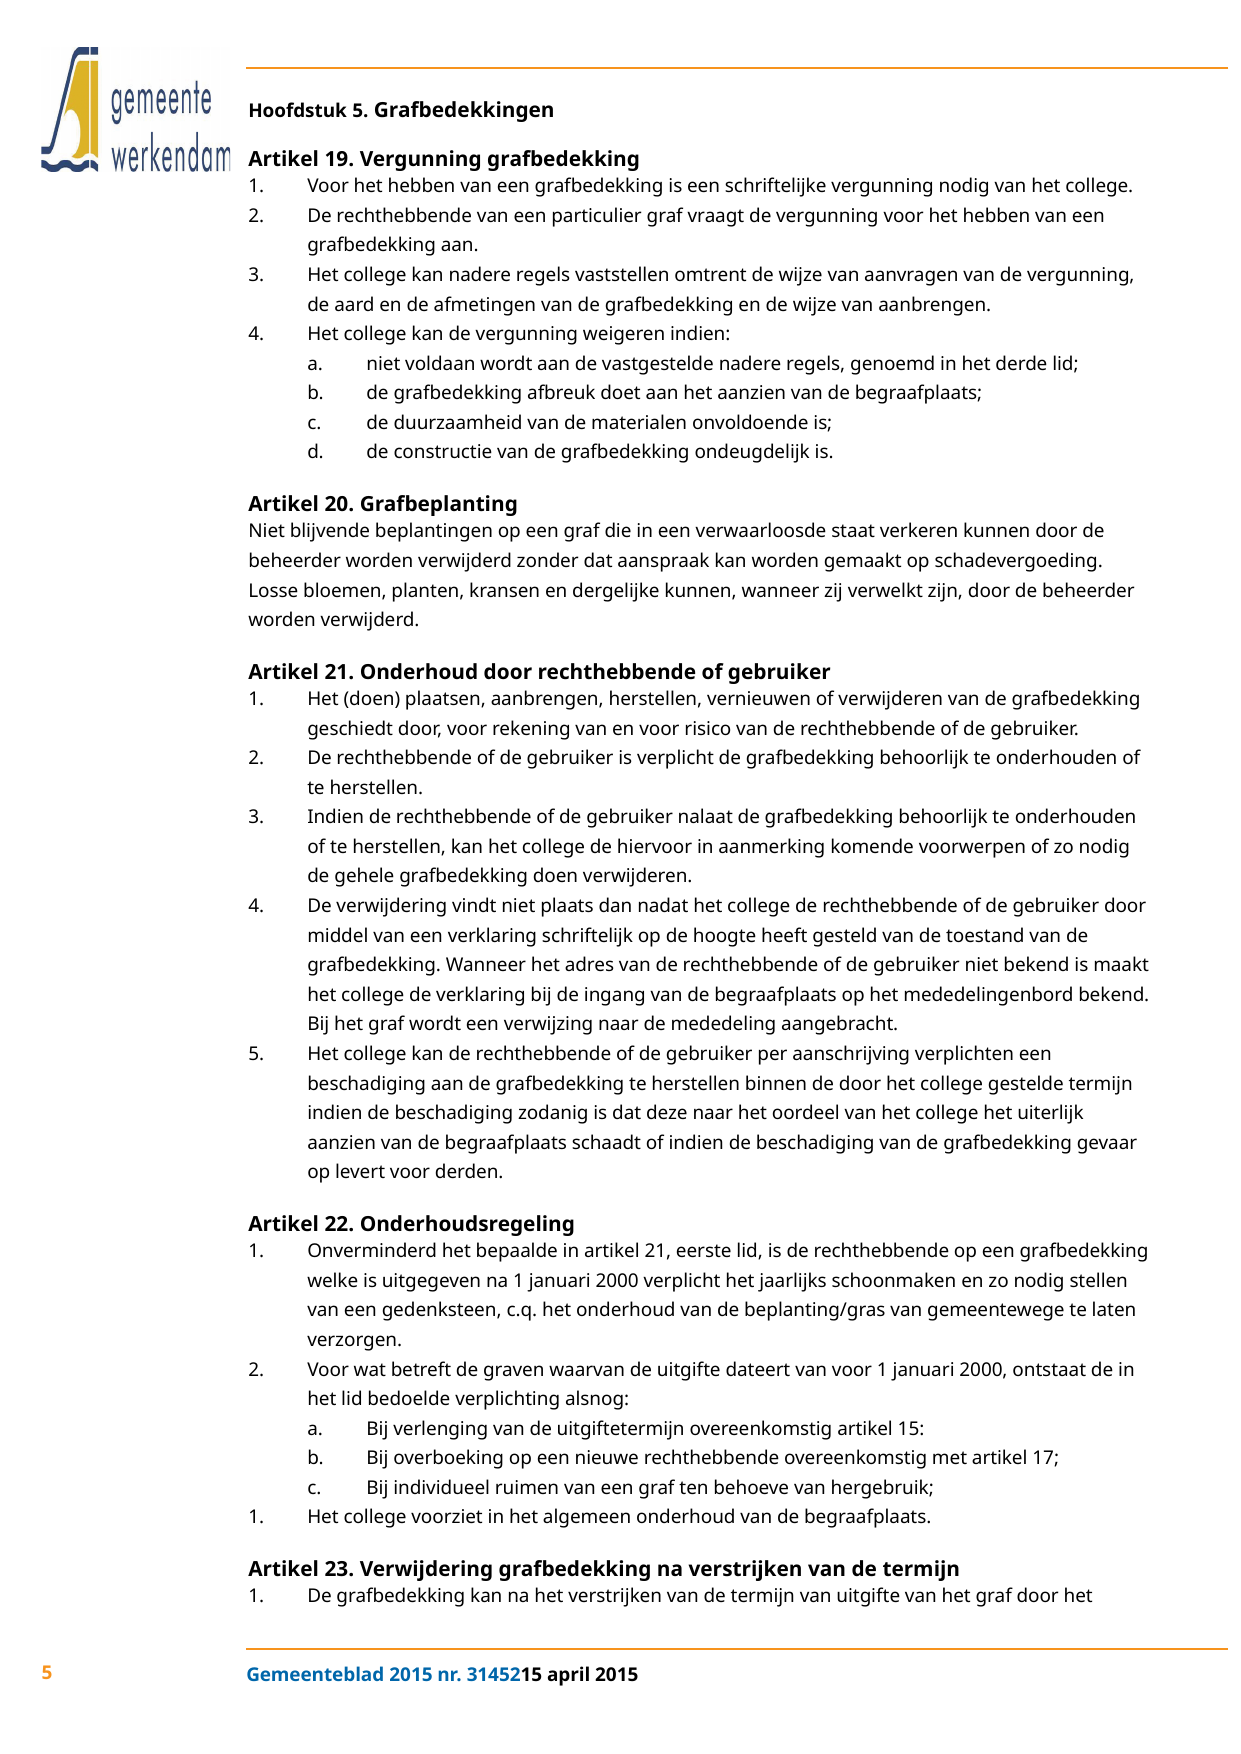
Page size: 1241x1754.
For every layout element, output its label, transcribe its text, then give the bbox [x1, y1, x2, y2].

list Bij overboeking op een nieuwe rechthebbende overeenkomstig met artikel 17; [307, 1444, 1152, 1470]
text Artikel 21. Onderhoud door rechthebbende of gebruiker [248, 657, 1152, 685]
list De verwijdering vindt niet plaats dan nadat het college de rechthebbende of de gebruiker door middel van een verklaring schriftelijk op de hoogte heeft gesteld van de toestand van de grafbedekking. Wanneer het adres van de rechthebbende of de gebruiker niet bekend is maakt het college de verklaring bij de ingang van de begraafplaats op het mededelingenbord bekend. Bij het graf wordt een verwijzing naar de mededeling aangebracht. [248, 892, 1152, 1036]
list niet voldaan wordt aan de vastgestelde nadere regels, genoemd in het derde lid; [307, 350, 1152, 376]
picture [41, 47, 231, 172]
list De rechthebbende of de gebruiker is verplicht de grafbedekking behoorlijk te onderhouden of te herstellen. [248, 744, 1152, 800]
text Artikel 22. Onderhoudsregeling [248, 1209, 1152, 1237]
list De rechthebbende van een particulier graf vraagt de vergunning voor het hebben van een grafbedekking aan. [248, 202, 1152, 257]
list De grafbedekking kan na het verstrijken van de termijn van uitgifte van het graf door het [248, 1582, 1152, 1608]
list de duurzaamheid van de materialen onvoldoende is; [307, 409, 1152, 435]
list Voor wat betreft de graven waarvan de uitgifte dateert van voor 1 januari 2000, ontstaat de in het lid bedoelde verplichting alsnog: [248, 1356, 1152, 1411]
list Het college kan nadere regels vaststellen omtrent de wijze van aanvragen van de vergunning, de aard en de afmetingen van de grafbedekking en de wijze van aanbrengen. [248, 261, 1152, 317]
text Artikel 23. Verwijdering grafbedekking na verstrijken van de termijn [248, 1554, 1152, 1582]
list Indien de rechthebbende of de gebruiker nalaat de grafbedekking behoorlijk te onderhouden of te herstellen, kan het college de hiervoor in aanmerking komende voorwerpen of zo nodig de gehele grafbedekking doen verwijderen. [248, 803, 1152, 888]
text Niet blijvende beplantingen op een graf die in een verwaarloosde staat verkeren kunnen door de beheerder worden verwijderd zonder dat aanspraak kan worden gemaakt op schadevergoeding. Losse bloemen, planten, kransen en dergelijke kunnen, wanneer zij verwelkt zijn, door de beheerder worden verwijderd. [248, 518, 1152, 632]
list de grafbedekking afbreuk doet aan het aanzien van de begraafplaats; [307, 379, 1152, 405]
list Het college kan de rechthebbende of de gebruiker per aanschrijving verplichten een beschadiging aan de grafbedekking te herstellen binnen de door het college gestelde termijn indien de beschadiging zodanig is dat deze naar het oordeel van het college het uiterlijk aanzien van de begraafplaats schaadt of indien de beschadiging van de grafbedekking gevaar op levert voor derden. [248, 1040, 1152, 1184]
list Het college voorziet in het algemeen onderhoud van de begraafplaats. [248, 1504, 1152, 1529]
list de constructie van de grafbedekking ondeugdelijk is. [307, 439, 1152, 464]
list Het college kan de vergunning weigeren indien: [248, 320, 1152, 346]
list Het (doen) plaatsen, aanbrengen, herstellen, vernieuwen of verwijderen van de grafbedekking geschiedt door, voor rekening van en voor risico van de rechthebbende of de gebruiker. [248, 685, 1152, 741]
text Hoofdstuk 5. Grafbedekkingen [248, 95, 1152, 123]
list Onverminderd het bepaalde in artikel 21, eerste lid, is de rechthebbende op een grafbedekking welke is uitgegeven na 1 januari 2000 verplicht het jaarlijks schoonmaken en zo nodig stellen van een gedenksteen, c.q. het onderhoud van de beplanting/gras van gemeentewege te laten verzorgen. [248, 1237, 1152, 1352]
text Artikel 20. Grafbeplanting [248, 489, 1152, 518]
list Bij verlenging van de uitgiftetermijn overeenkomstig artikel 15: [307, 1415, 1152, 1441]
list Bij individueel ruimen van een graf ten behoeve van hergebruik; [307, 1474, 1152, 1500]
list Voor het hebben van een grafbedekking is een schriftelijke vergunning nodig van het college. [248, 172, 1152, 198]
text Artikel 19. Vergunning grafbedekking [248, 144, 1152, 172]
